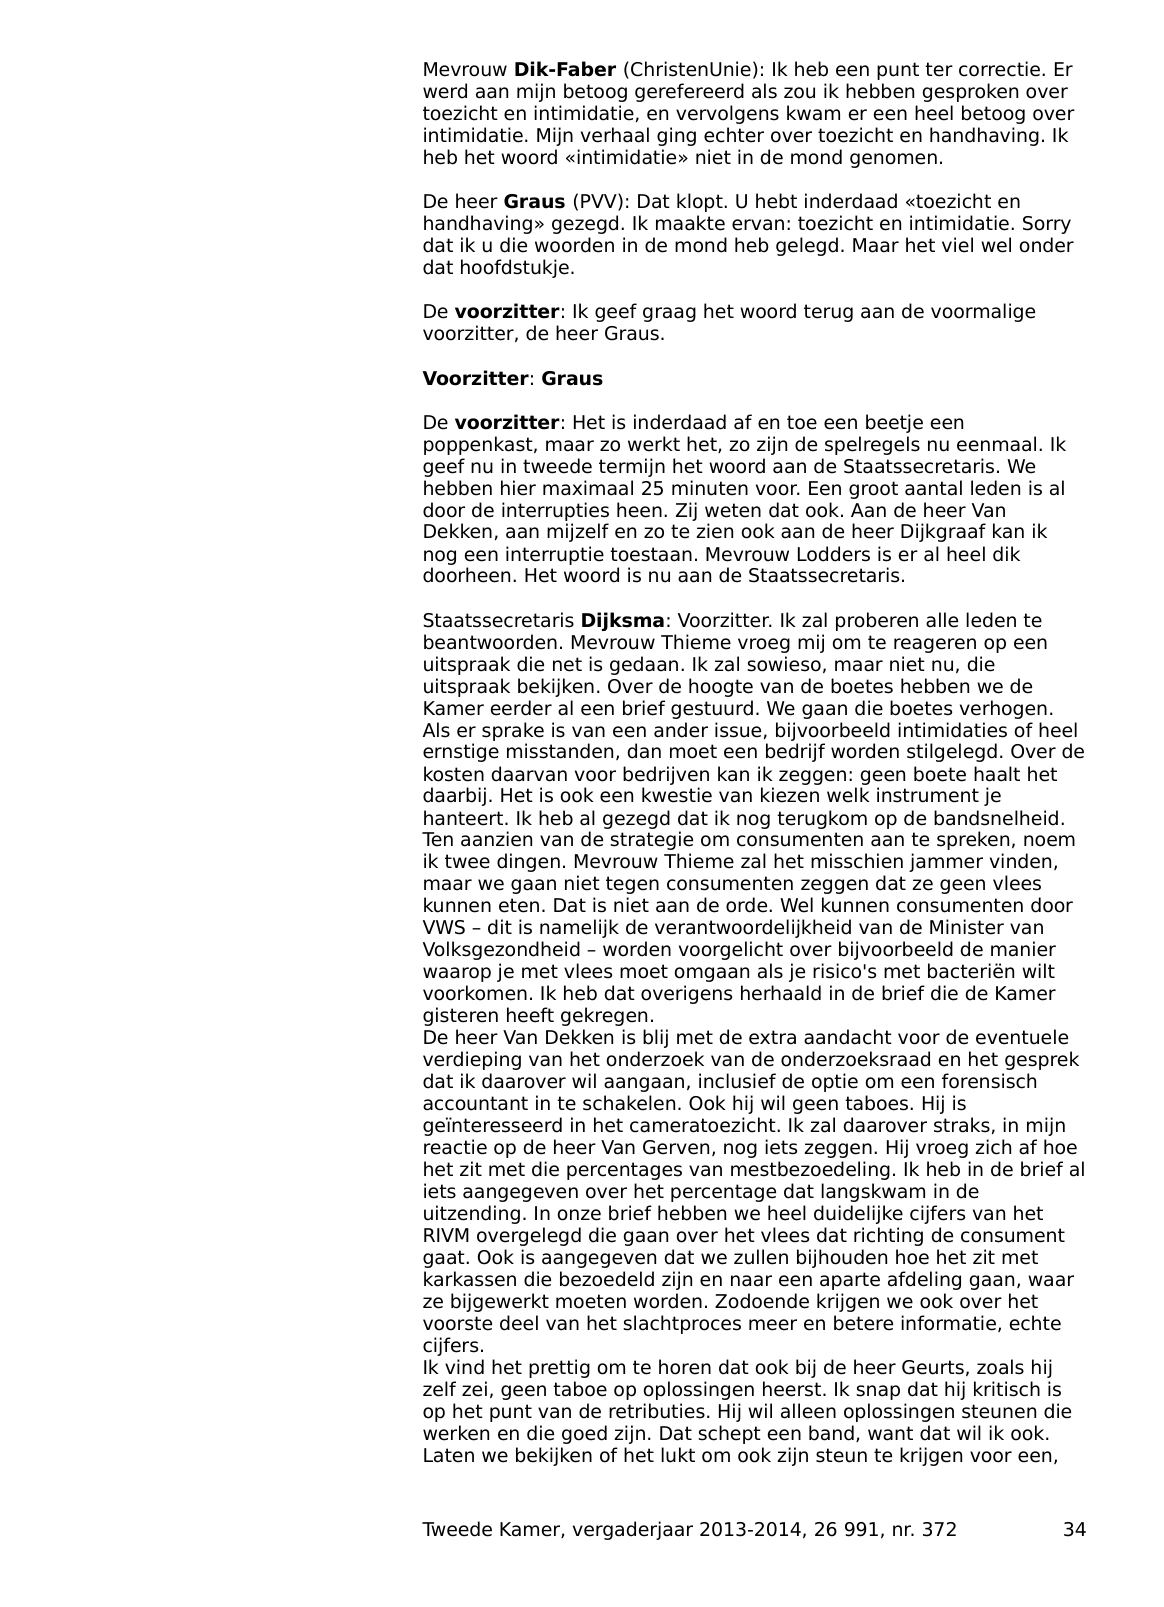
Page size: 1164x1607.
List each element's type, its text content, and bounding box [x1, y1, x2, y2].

text De heer Van Dekken is blij met de extra aandacht voor de eventuele verdieping van het onderzoek van de onderzoeksraad en het gesprek dat ik daarover wil aangaan, inclusief de optie om een forensisch accountant in te schakelen. Ook hij wil geen taboes. Hij is geïnteresseerd in het cameratoezicht. Ik zal daarover straks, in mijn reactie op de heer Van Gerven, nog iets zeggen. Hij vroeg zich af hoe het zit met die percentages van mestbezoedeling. Ik heb in de brief al iets aangegeven over het percentage dat langskwam in de uitzending. In onze brief hebben we heel duidelijke cijfers van het RIVM overgelegd die gaan over het vlees dat richting de consument gaat. Ook is aangegeven dat we zullen bijhouden hoe het zit met karkassen die bezoedeld zijn en naar een aparte afdeling gaan, waar ze bijgewerkt moeten worden. Zodoende krijgen we ook over het voorste deel van het slachtproces meer en betere informatie, echte cijfers. [422, 1027, 1087, 1357]
text Ik vind het prettig om te horen dat ook bij de heer Geurts, zoals hij zelf zei, geen taboe op oplossingen heerst. Ik snap dat hij kritisch is op het punt van de retributies. Hij wil alleen oplossingen steunen die werken en die goed zijn. Dat schept een band, want dat wil ik ook. Laten we bekijken of het lukt om ook zijn steun te krijgen voor een, [422, 1357, 1087, 1467]
text Voorzitter: Graus [422, 367, 1087, 389]
text De voorzitter: Ik geef graag het woord terug aan de voormalige voorzitter, de heer Graus. [422, 301, 1087, 345]
text Staatssecretaris Dijksma: Voorzitter. Ik zal proberen alle leden te beantwoorden. Mevrouw Thieme vroeg mij om te reageren op een uitspraak die net is gedaan. Ik zal sowieso, maar niet nu, die uitspraak bekijken. Over de hoogte van de boetes hebben we de Kamer eerder al een brief gestuurd. We gaan die boetes verhogen. Als er sprake is van een ander issue, bijvoorbeeld intimidaties of heel ernstige misstanden, dan moet een bedrijf worden stilgelegd. Over de kosten daarvan voor bedrijven kan ik zeggen: geen boete haalt het daarbij. Het is ook een kwestie van kiezen welk instrument je hanteert. Ik heb al gezegd dat ik nog terugkom op de bandsnelheid. Ten aanzien van de strategie om consumenten aan te spreken, noem ik twee dingen. Mevrouw Thieme zal het misschien jammer vinden, maar we gaan niet tegen consumenten zeggen dat ze geen vlees kunnen eten. Dat is niet aan de orde. Wel kunnen consumenten door VWS – dit is namelijk de verantwoordelijkheid van de Minister van Volksgezondheid – worden voorgelicht over bijvoorbeeld de manier waarop je met vlees moet omgaan als je risico's met bacteriën wilt voorkomen. Ik heb dat overigens herhaald in de brief die de Kamer gisteren heeft gekregen. [422, 609, 1087, 1027]
text Mevrouw Dik-Faber (ChristenUnie): Ik heb een punt ter correctie. Er werd aan mijn betoog gerefereerd als zou ik hebben gesproken over toezicht en intimidatie, en vervolgens kwam er een heel betoog over intimidatie. Mijn verhaal ging echter over toezicht en handhaving. Ik heb het woord «intimidatie» niet in de mond genomen. [422, 59, 1087, 169]
text De voorzitter: Het is inderdaad af en toe een beetje een poppenkast, maar zo werkt het, zo zijn de spelregels nu eenmaal. Ik geef nu in tweede termijn het woord aan de Staatssecretaris. We hebben hier maximaal 25 minuten voor. Een groot aantal leden is al door de interrupties heen. Zij weten dat ook. Aan de heer Van Dekken, aan mijzelf en zo te zien ook aan de heer Dijkgraaf kan ik nog een interruptie toestaan. Mevrouw Lodders is er al heel dik doorheen. Het woord is nu aan de Staatssecretaris. [422, 412, 1087, 587]
text De heer Graus (PVV): Dat klopt. U hebt inderdaad «toezicht en handhaving» gezegd. Ik maakte ervan: toezicht en intimidatie. Sorry dat ik u die woorden in de mond heb gelegd. Maar het viel wel onder dat hoofdstukje. [422, 191, 1087, 279]
